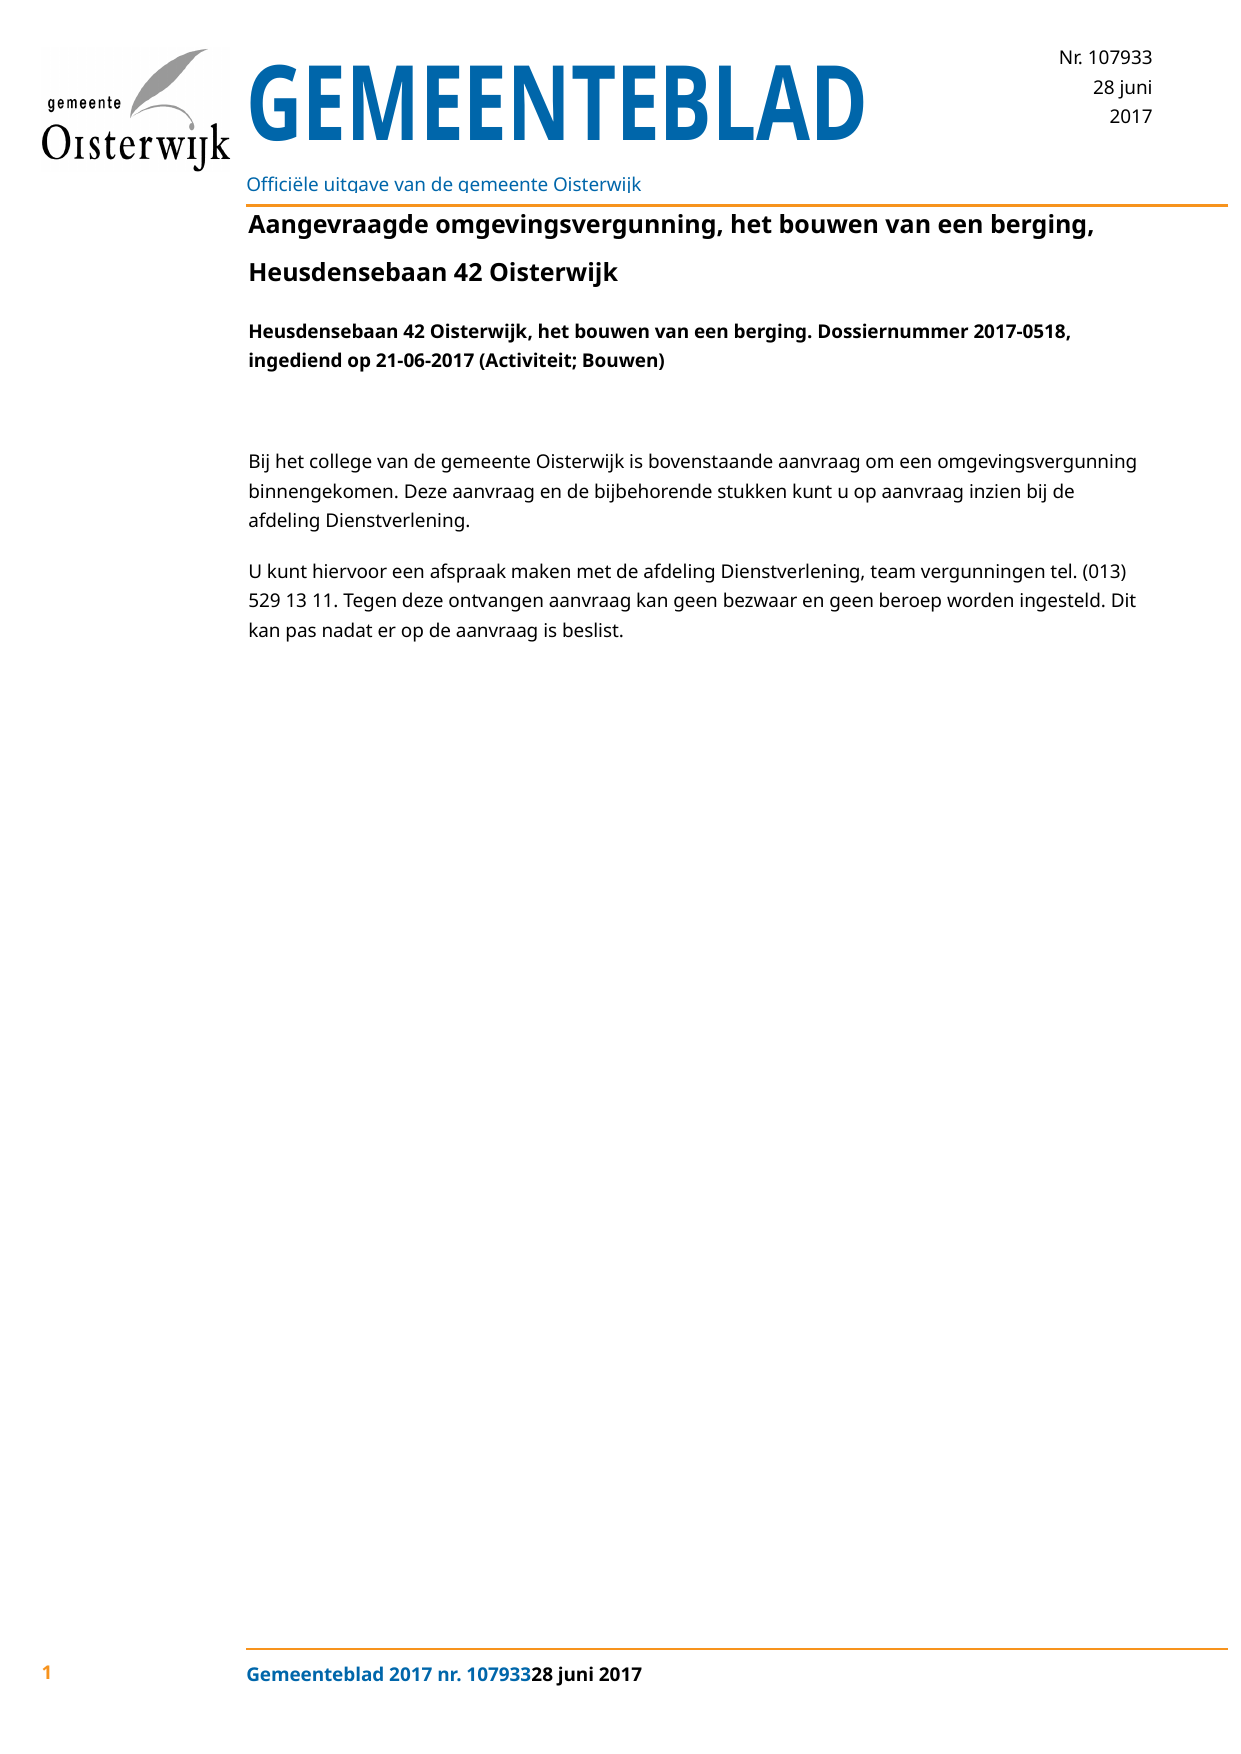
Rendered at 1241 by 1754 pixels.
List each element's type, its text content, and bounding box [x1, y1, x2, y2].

text Heusdensebaan 42 Oisterwijk, het bouwen van een berging. Dossiernummer 2017-0518, ingediend op 21-06-2017 (Activiteit; Bouwen) [248, 318, 1152, 373]
text Bij het college van de gemeente Oisterwijk is bovenstaande aanvraag om een omgevingsvergunning binnengekomen. Deze aanvraag en de bijbehorende stukken kunt u op aanvraag inzien bij de afdeling Dienstverlening. [248, 448, 1152, 533]
picture [41, 47, 231, 172]
text Aangevraagde omgevingsvergunning, het bouwen van een berging, Heusdensebaan 42 Oisterwijk [248, 207, 1152, 288]
text U kunt hiervoor een afspraak maken met de afdeling Dienstverlening, team vergunningen tel. (013) 529 13 11. Tegen deze ontvangen aanvraag kan geen bezwaar en geen beroep worden ingesteld. Dit kan pas nadat er op de aanvraag is beslist. [248, 558, 1152, 643]
